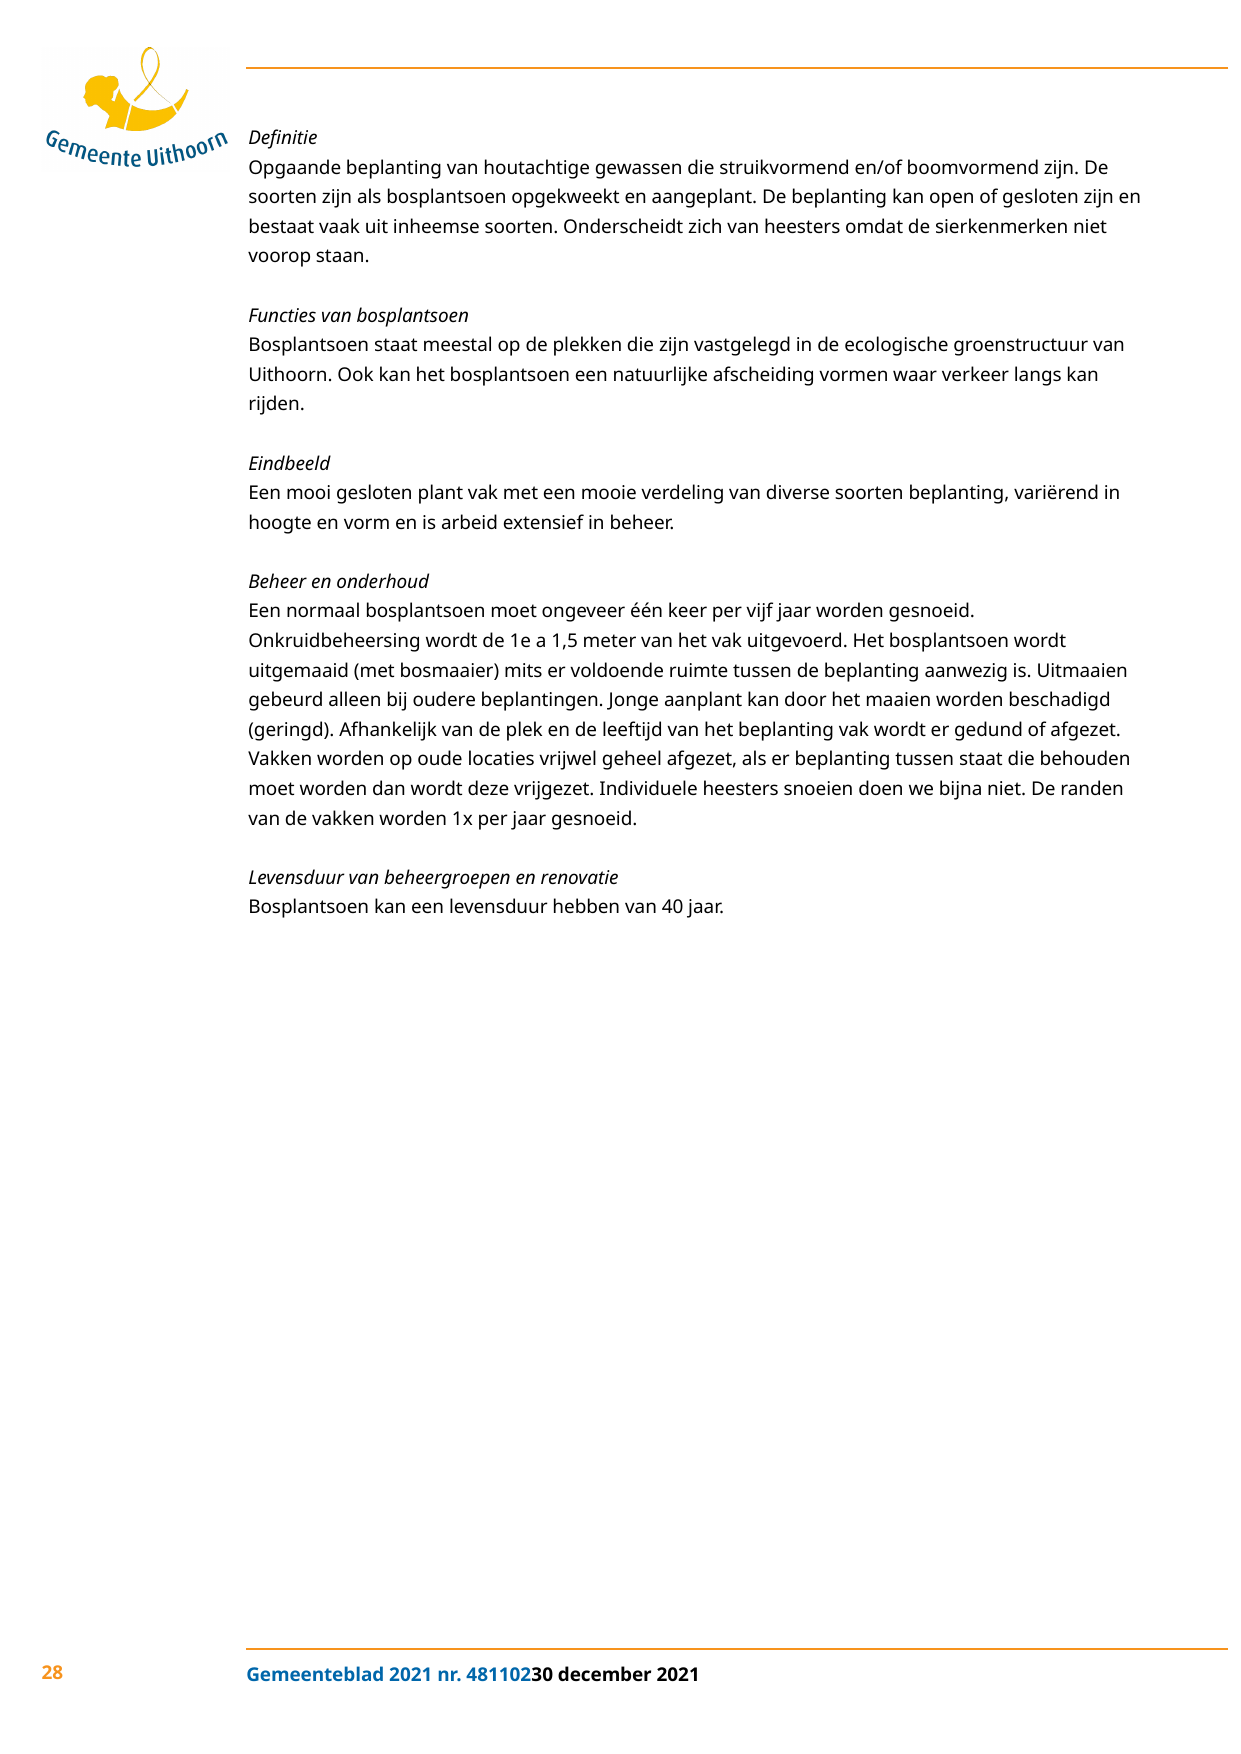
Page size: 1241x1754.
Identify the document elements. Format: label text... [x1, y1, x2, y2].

text Een mooi gesloten plant vak met een mooie verdeling van diverse soorten beplanting, variërend in hoogte en vorm en is arbeid extensief in beheer. [248, 479, 1152, 535]
text Beheer en onderhoud [248, 568, 1152, 594]
text Bosplantsoen staat meestal op de plekken die zijn vastgelegd in de ecologische groenstructuur van Uithoorn. Ook kan het bosplantsoen een natuurlijke afscheiding vormen waar verkeer langs kan rijden. [248, 331, 1152, 416]
text Functies van bosplantsoen [248, 302, 1152, 328]
text Definitie [248, 124, 1152, 150]
text Levensduur van beheergroepen en renovatie [248, 864, 1152, 890]
text Opgaande beplanting van houtachtige gewassen die struikvormend en/of boomvormend zijn. De soorten zijn als bosplantsoen opgekweekt en aangeplant. De beplanting kan open of gesloten zijn en bestaat vaak uit inheemse soorten. Onderscheidt zich van heesters omdat de sierkenmerken niet voorop staan. [248, 154, 1152, 268]
picture [41, 47, 231, 172]
text Een normaal bosplantsoen moet ongeveer één keer per vijf jaar worden gesnoeid. Onkruidbeheersing wordt de 1e a 1,5 meter van het vak uitgevoerd. Het bosplantsoen wordt uitgemaaid (met bosmaaier) mits er voldoende ruimte tussen de beplanting aanwezig is. Uitmaaien gebeurd alleen bij oudere beplantingen. Jonge aanplant kan door het maaien worden beschadigd (geringd). Afhankelijk van de plek en de leeftijd van het beplanting vak wordt er gedund of afgezet. Vakken worden op oude locaties vrijwel geheel afgezet, als er beplanting tussen staat die behouden moet worden dan wordt deze vrijgezet. Individuele heesters snoeien doen we bijna niet. De randen van de vakken worden 1x per jaar gesnoeid. [248, 598, 1152, 831]
text Eindbeeld [248, 450, 1152, 476]
text Bosplantsoen kan een levensduur hebben van 40 jaar. [248, 893, 1152, 919]
